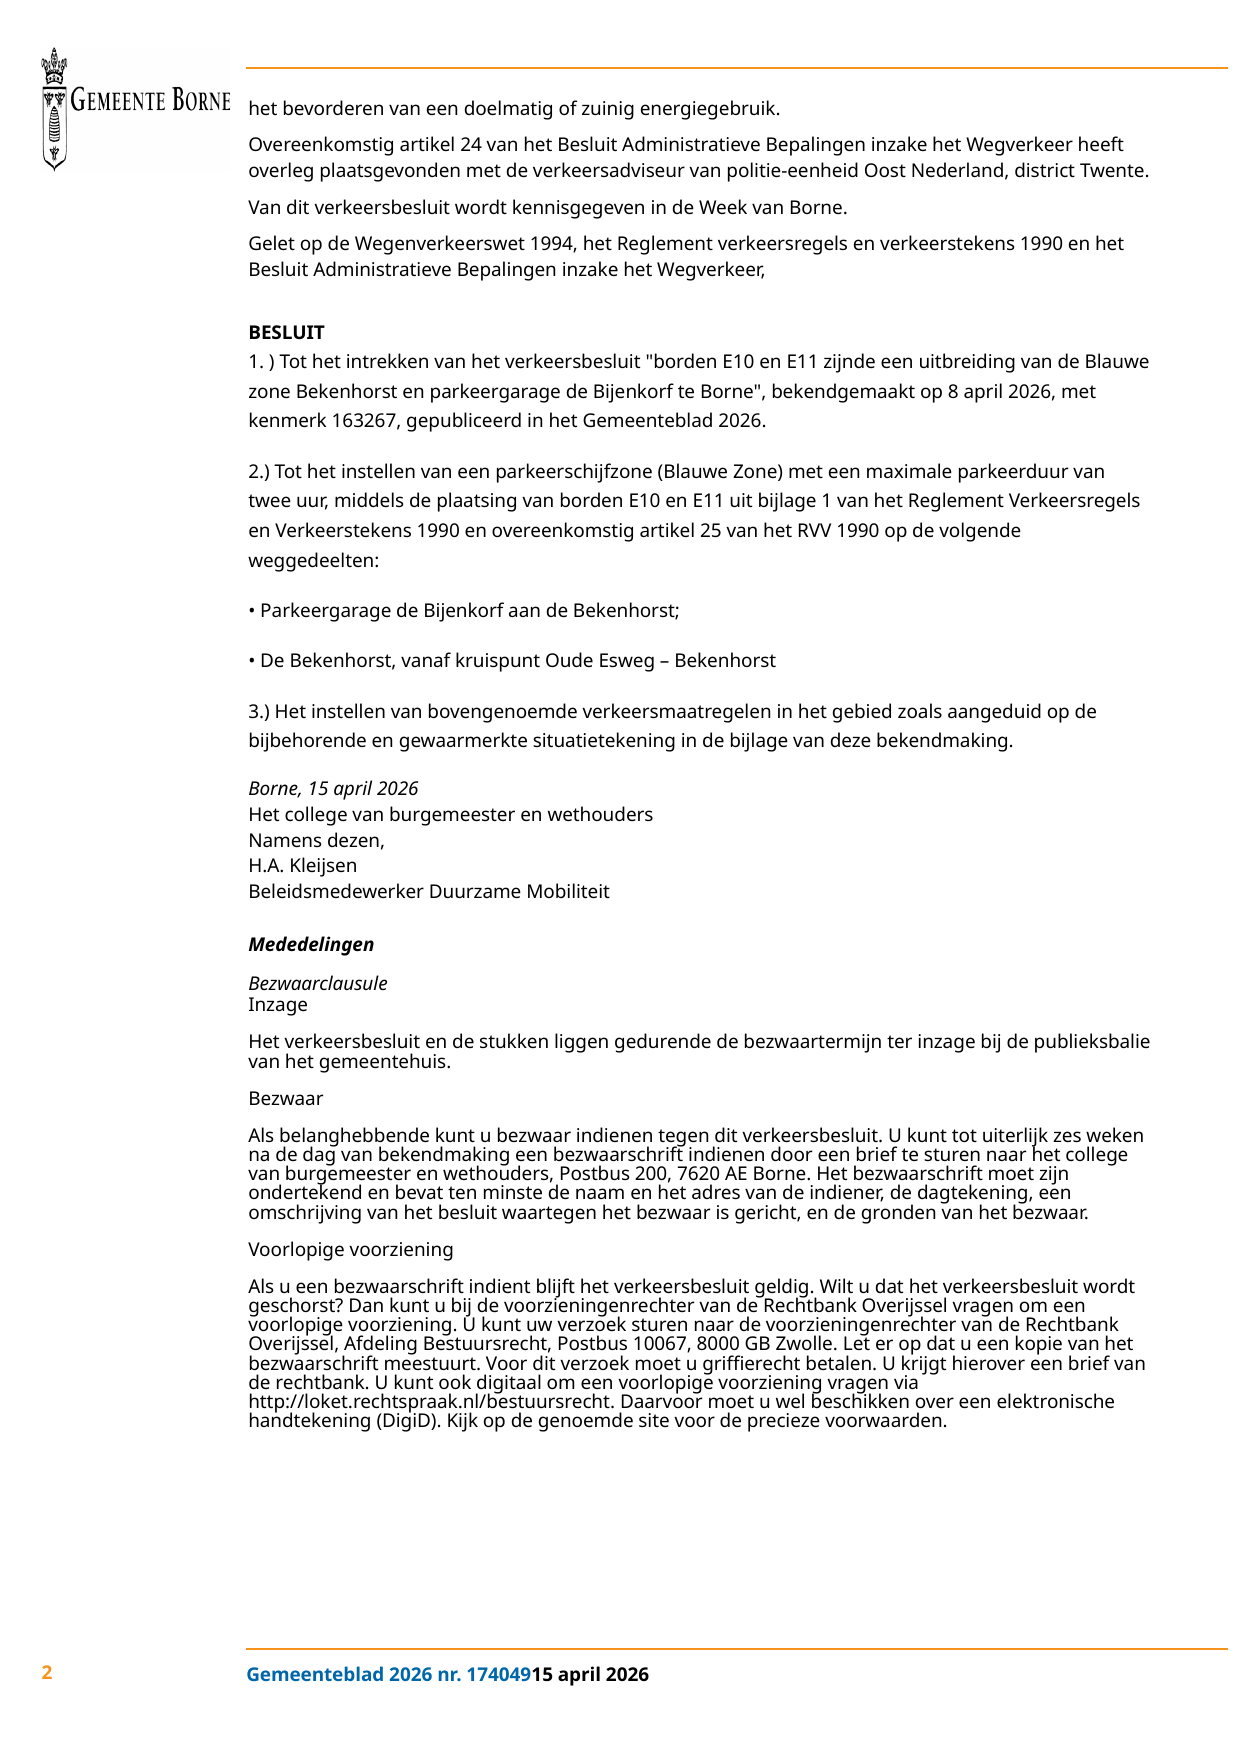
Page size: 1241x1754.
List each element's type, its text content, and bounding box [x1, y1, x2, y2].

text • De Bekenhorst, vanaf kruispunt Oude Esweg – Bekenhorst [248, 648, 1152, 673]
text Bezwaar [248, 1089, 1152, 1109]
text H.A. Kleijsen [248, 853, 1152, 878]
text Mededelingen [248, 931, 1152, 957]
text Bezwaarclausule [248, 971, 1152, 996]
picture [41, 47, 231, 172]
text 1. ) Tot het intrekken van het verkeersbesluit "borden E10 en E11 zijnde een uitbreiding van de Blauwe zone Bekenhorst en parkeergarage de Bijenkorf te Borne", bekendgemaakt op 8 april 2026, met kenmerk 163267, gepubliceerd in het Gemeenteblad 2026. [248, 348, 1152, 433]
text Inzage [248, 996, 1152, 1016]
text Borne, 15 april 2026 [248, 776, 1152, 801]
text Het verkeersbesluit en de stukken liggen gedurende de bezwaartermijn ter inzage bij de publieksbalie van het gemeentehuis. [248, 1033, 1152, 1072]
text 3.) Het instellen van bovengenoemde verkeersmaatregelen in het gebied zoals aangeduid op de bijbehorende en gewaarmerkte situatietekening in de bijlage van deze bekendmaking. [248, 698, 1152, 753]
text Overeenkomstig artikel 24 van het Besluit Administratieve Bepalingen inzake het Wegverkeer heeft overleg plaatsgevonden met de verkeersadviseur van politie-eenheid Oost Nederland, district Twente. [248, 131, 1152, 183]
text • Parkeergarage de Bijenkorf aan de Bekenhorst; [248, 597, 1152, 623]
text Gelet op de Wegenverkeerswet 1994, het Reglement verkeersregels en verkeerstekens 1990 en het Besluit Administratieve Bepalingen inzake het Wegverkeer, [248, 231, 1152, 282]
text BESLUIT [248, 319, 1152, 345]
text Als u een bezwaarschrift indient blijft het verkeersbesluit geldig. Wilt u dat het verkeersbesluit wordt geschorst? Dan kunt u bij de voorzieningenrechter van de Rechtbank Overijssel vragen om een voorlopige voorziening. U kunt uw verzoek sturen naar de voorzieningenrechter van de Rechtbank Overijssel, Afdeling Bestuursrecht, Postbus 10067, 8000 GB Zwolle. Let er op dat u een kopie van het bezwaarschrift meestuurt. Voor dit verzoek moet u griffierecht betalen. U krijgt hierover een brief van de rechtbank. U kunt ook digitaal om een voorlopige voorziening vragen via http://loket.rechtspraak.nl/bestuursrecht. Daarvoor moet u wel beschikken over een elektronische handtekening (DigiD). Kijk op de genoemde site voor de precieze voorwaarden. [248, 1278, 1152, 1432]
text het bevorderen van een doelmatig of zuinig energiegebruik. [248, 95, 1152, 121]
text Als belanghebbende kunt u bezwaar indienen tegen dit verkeersbesluit. U kunt tot uiterlijk zes weken na de dag van bekendmaking een bezwaarschrift indienen door een brief te sturen naar het college van burgemeester en wethouders, Postbus 200, 7620 AE Borne. Het bezwaarschrift moet zijn ondertekend en bevat ten minste de naam en het adres van de indiener, de dagtekening, een omschrijving van het besluit waartegen het bezwaar is gericht, en de gronden van het bezwaar. [248, 1127, 1152, 1223]
text Voorlopige voorziening [248, 1241, 1152, 1260]
text 2.) Tot het instellen van een parkeerschijfzone (Blauwe Zone) met een maximale parkeerduur van twee uur, middels de plaatsing van borden E10 en E11 uit bijlage 1 van het Reglement Verkeersregels en Verkeerstekens 1990 en overeenkomstig artikel 25 van het RVV 1990 op de volgende weggedeelten: [248, 458, 1152, 573]
text Van dit verkeersbesluit wordt kennisgegeven in de Week van Borne. [248, 194, 1152, 219]
text Namens dezen, [248, 827, 1152, 853]
text Het college van burgemeester en wethouders [248, 801, 1152, 827]
text Beleidsmedewerker Duurzame Mobiliteit [248, 878, 1152, 904]
